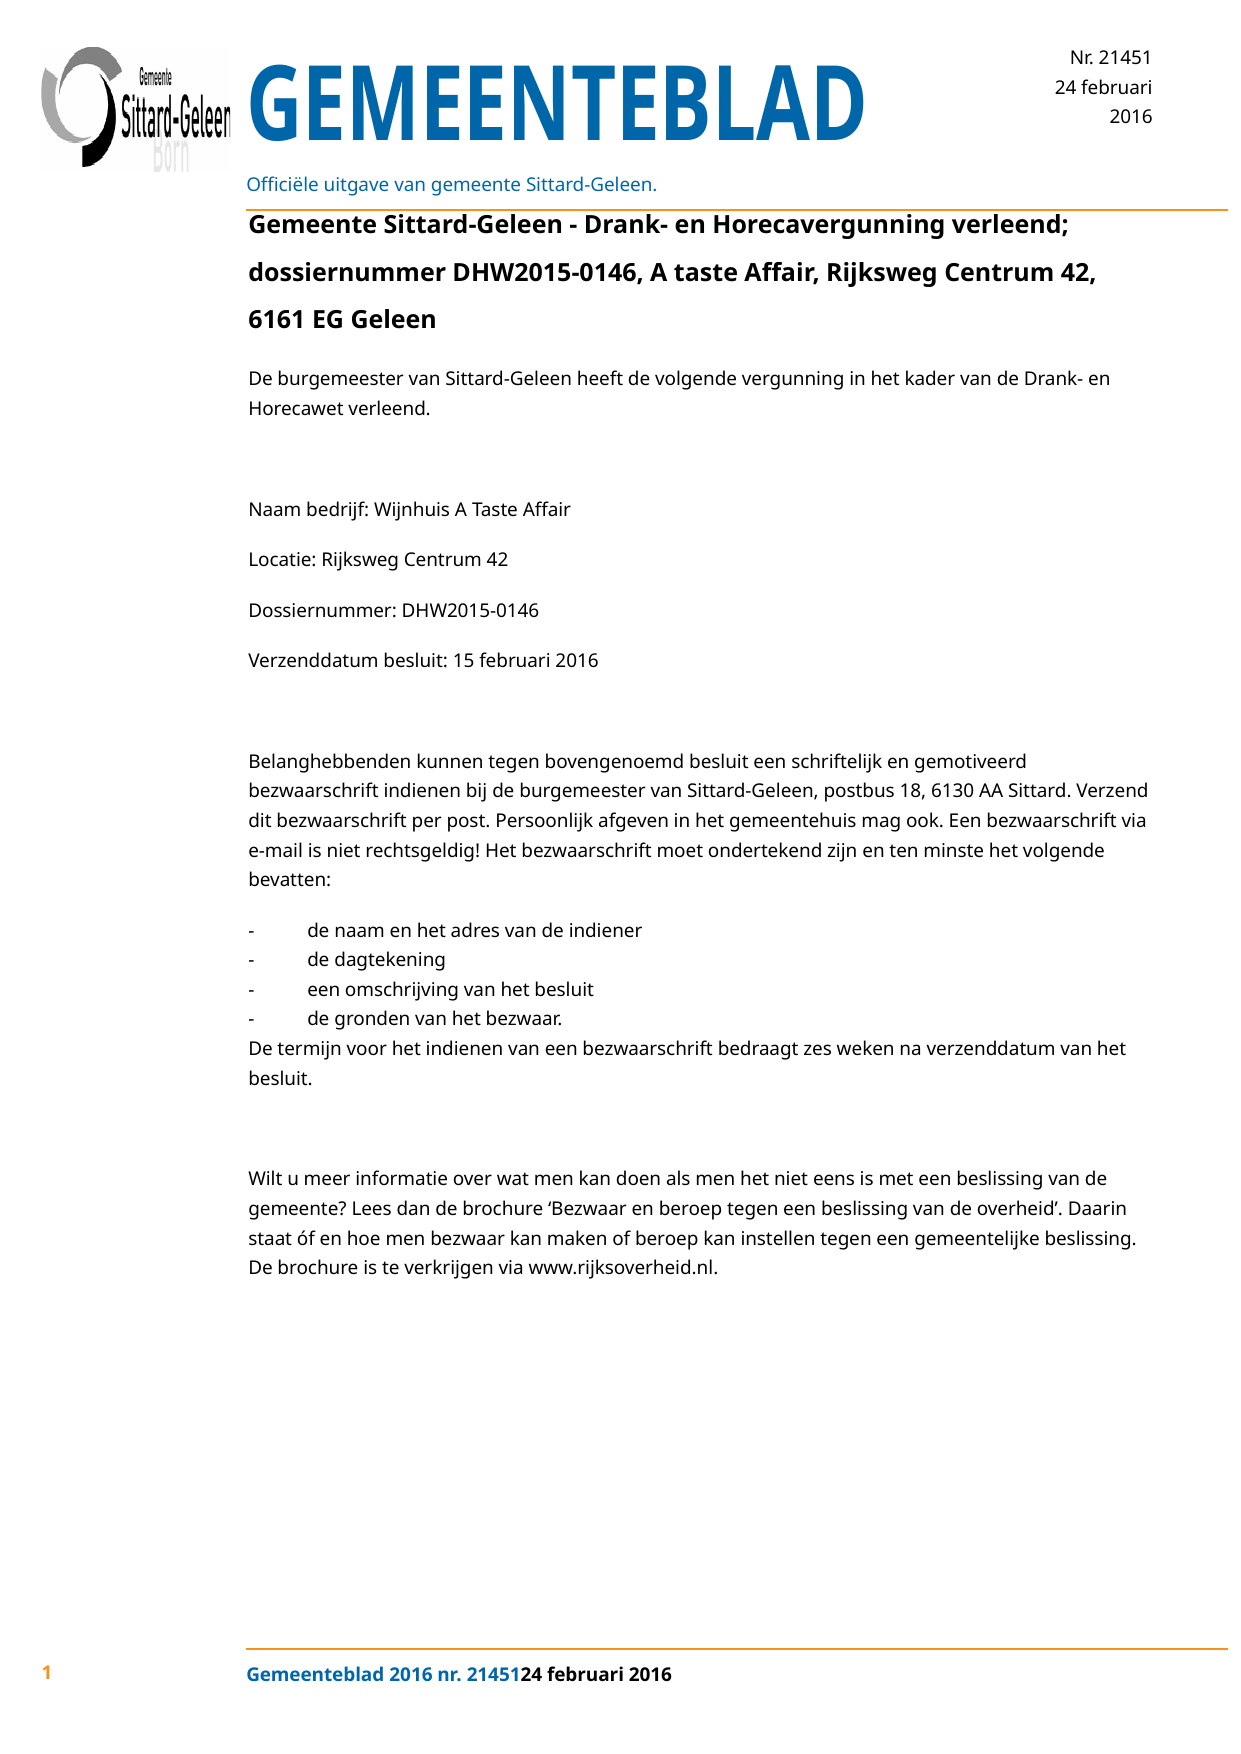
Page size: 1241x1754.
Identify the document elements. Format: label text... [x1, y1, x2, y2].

text Verzenddatum besluit: 15 februari 2016 [248, 647, 1152, 673]
text Belanghebbenden kunnen tegen bovengenoemd besluit een schriftelijk en gemotiveerd bezwaarschrift indienen bij de burgemeester van Sittard-Geleen, postbus 18, 6130 AA Sittard. Verzend dit bezwaarschrift per post. Persoonlijk afgeven in het gemeentehuis mag ook. Een bezwaarschrift via e-mail is niet rechtsgeldig! Het bezwaarschrift moet ondertekend zijn en ten minste het volgende bevatten: [248, 748, 1152, 892]
list de naam en het adres van de indiener [248, 917, 1152, 942]
list de gronden van het bezwaar. [248, 1006, 1152, 1031]
text Naam bedrijf: Wijnhuis A Taste Affair [248, 496, 1152, 522]
text Locatie: Rijksweg Centrum 42 [248, 546, 1152, 572]
text De burgemeester van Sittard-Geleen heeft de volgende vergunning in het kader van de Drank- en Horecawet verleend. [248, 366, 1152, 421]
text De termijn voor het indienen van een bezwaarschrift bedraagt zes weken na verzenddatum van het besluit. [248, 1035, 1152, 1090]
text Gemeente Sittard-Geleen - Drank- en Horecavergunning verleend; dossiernummer DHW2015-0146, A taste Affair, Rijksweg Centrum 42, 6161 EG Geleen [248, 211, 1152, 336]
picture [41, 47, 231, 172]
list de dagtekening [248, 946, 1152, 972]
list een omschrijving van het besluit [248, 976, 1152, 1002]
text Wilt u meer informatie over wat men kan doen als men het niet eens is met een beslissing van de gemeente? Lees dan de brochure ‘Bezwaar en beroep tegen een beslissing van de overheid’. Daarin staat óf en hoe men bezwaar kan maken of beroep kan instellen tegen een gemeentelijke beslissing. De brochure is te verkrijgen via www.rijksoverheid.nl. [248, 1166, 1152, 1280]
text Dossiernummer: DHW2015-0146 [248, 597, 1152, 622]
